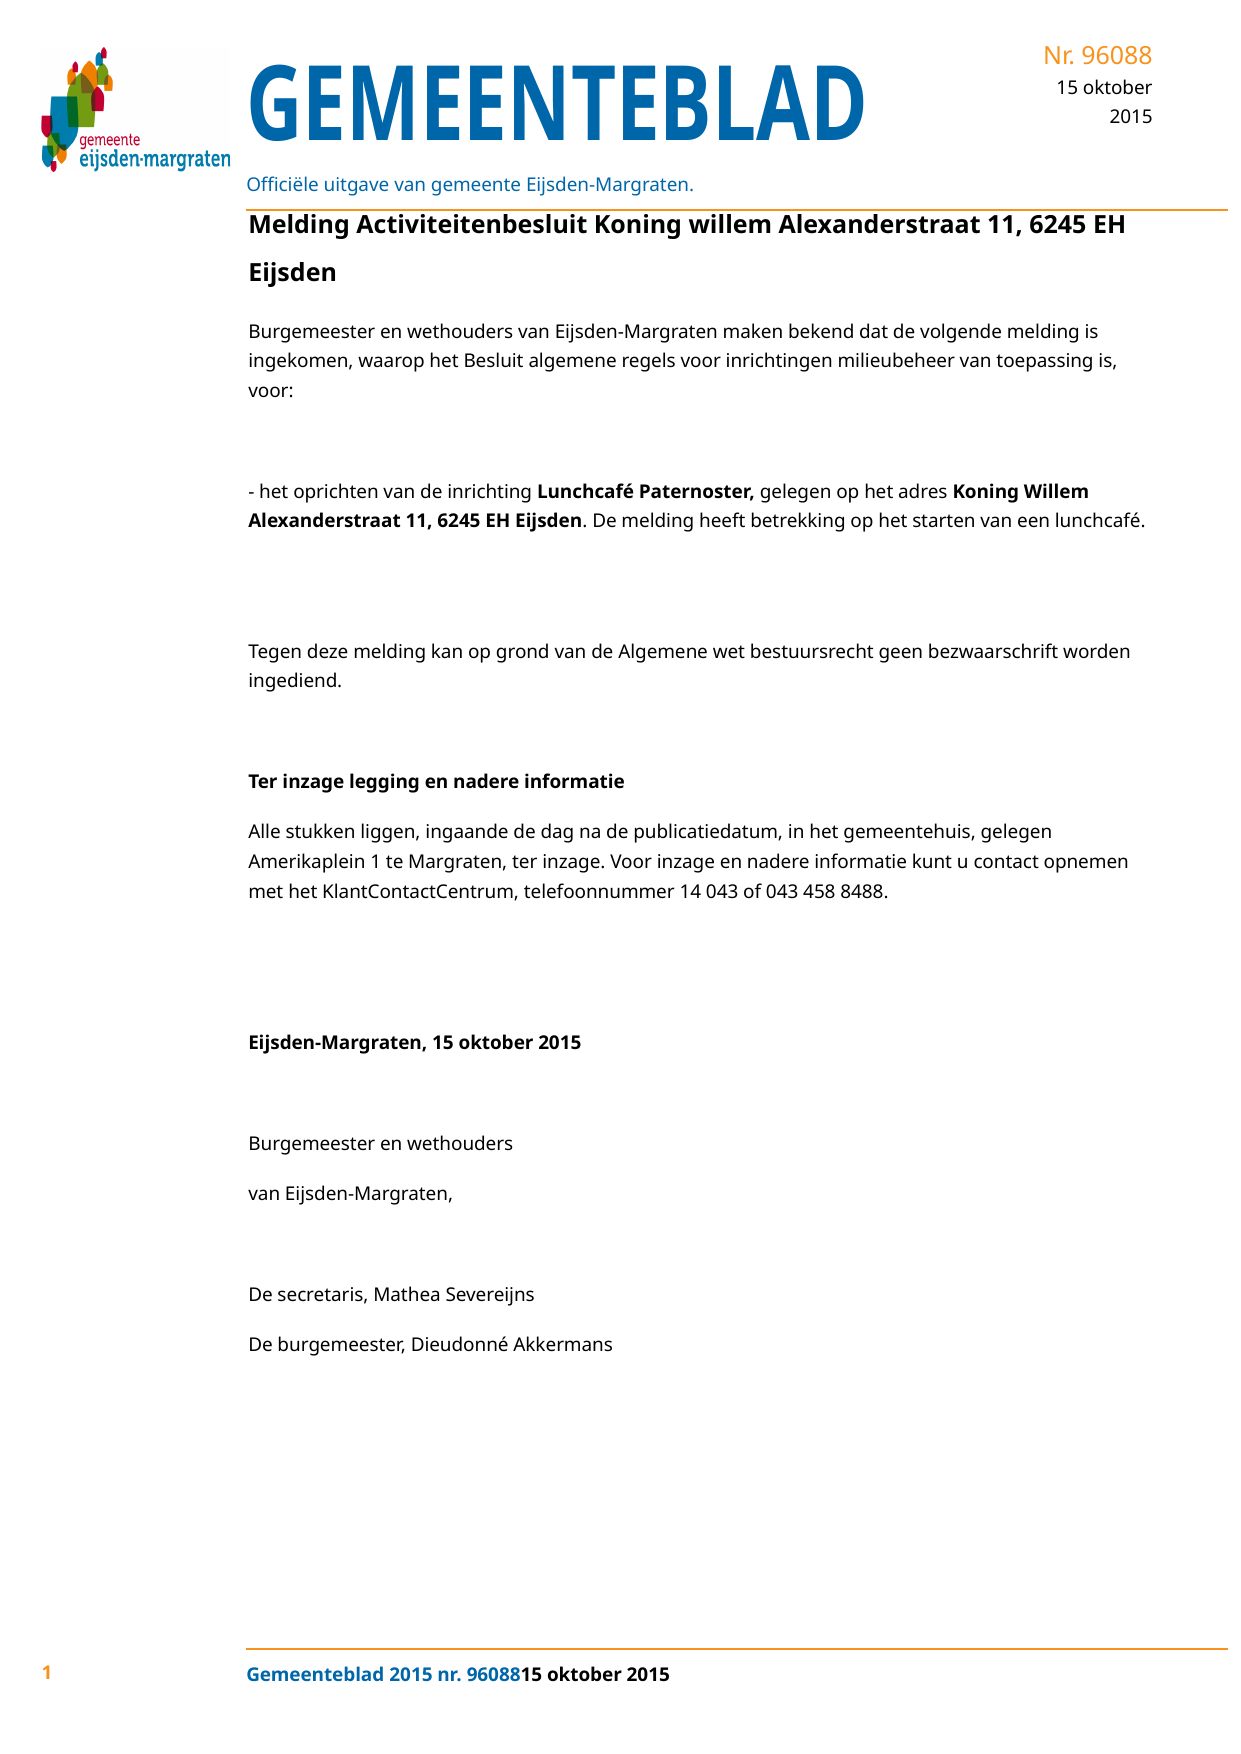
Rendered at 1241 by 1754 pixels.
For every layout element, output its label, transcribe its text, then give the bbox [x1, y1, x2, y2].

text De secretaris, Mathea Severeijns [248, 1281, 1152, 1307]
picture [41, 47, 231, 172]
text Burgemeester en wethouders van Eijsden-Margraten maken bekend dat de volgende melding is ingekomen, waarop het Besluit algemene regels voor inrichtingen milieubeheer van toepassing is, voor: [248, 318, 1152, 403]
text Burgemeester en wethouders [248, 1130, 1152, 1156]
text - het oprichten van de inrichting Lunchcafé Paternoster, gelegen op het adres Koning Willem Alexanderstraat 11, 6245 EH Eijsden. De melding heeft betrekking op het starten van een lunchcafé. [248, 478, 1152, 533]
text van Eijsden-Margraten, [248, 1180, 1152, 1206]
text De burgemeester, Dieudonné Akkermans [248, 1332, 1152, 1357]
text Tegen deze melding kan op grond van de Algemene wet bestuursrecht geen bezwaarschrift worden ingediend. [248, 638, 1152, 693]
text Ter inzage legging en nadere informatie [248, 768, 1152, 794]
text Eijsden-Margraten, 15 oktober 2015 [248, 1029, 1152, 1055]
text Alle stukken liggen, ingaande de dag na de publicatiedatum, in het gemeentehuis, gelegen Amerikaplein 1 te Margraten, ter inzage. Voor inzage en nadere informatie kunt u contact opnemen met het KlantContactCentrum, telefoonnummer 14 043 of 043 458 8488. [248, 819, 1152, 904]
text Melding Activiteitenbesluit Koning willem Alexanderstraat 11, 6245 EH Eijsden [248, 211, 1152, 288]
